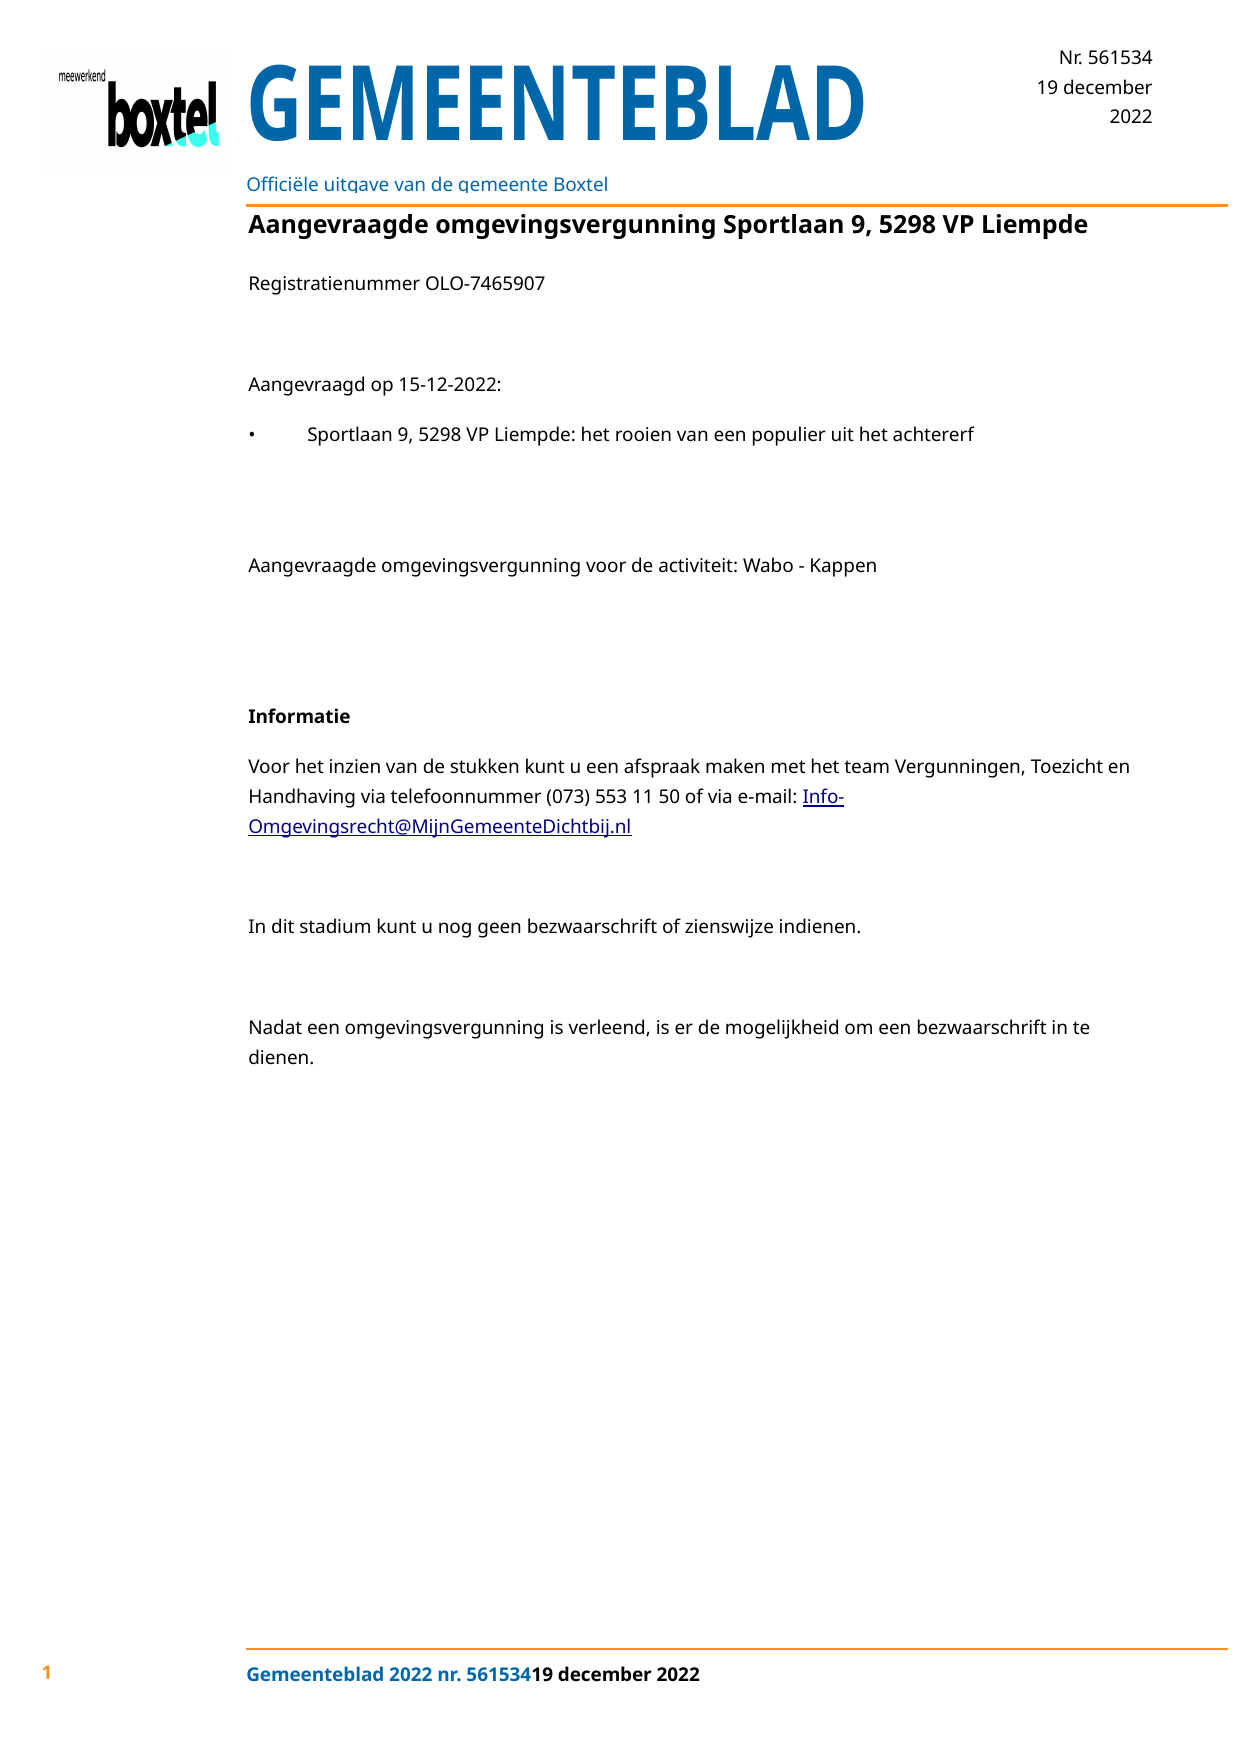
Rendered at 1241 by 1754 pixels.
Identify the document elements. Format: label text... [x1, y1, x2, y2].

text Aangevraagde omgevingsvergunning voor de activiteit: Wabo - Kappen [248, 552, 1152, 578]
text Informatie [248, 703, 1152, 729]
text In dit stadium kunt u nog geen bezwaarschrift of zienswijze indienen. [248, 914, 1152, 939]
text Voor het inzien van de stukken kunt u een afspraak maken met het team Vergunningen, Toezicht en Handhaving via telefoonnummer (073) 553 11 50 of via e-mail: Info-Omgevingsrecht@MijnGemeenteDichtbij.nl [248, 754, 1152, 838]
text Aangevraagde omgevingsvergunning Sportlaan 9, 5298 VP Liempde [248, 207, 1152, 241]
list Sportlaan 9, 5298 VP Liempde: het rooien van een populier uit het achtererf [248, 422, 1152, 447]
picture [41, 47, 231, 172]
text Aangevraagd op 15-12-2022: [248, 371, 1152, 397]
text Nadat een omgevingsvergunning is verleend, is er de mogelijkheid om een bezwaarschrift in te dienen. [248, 1014, 1152, 1070]
text Registratienummer OLO-7465907 [248, 270, 1152, 296]
